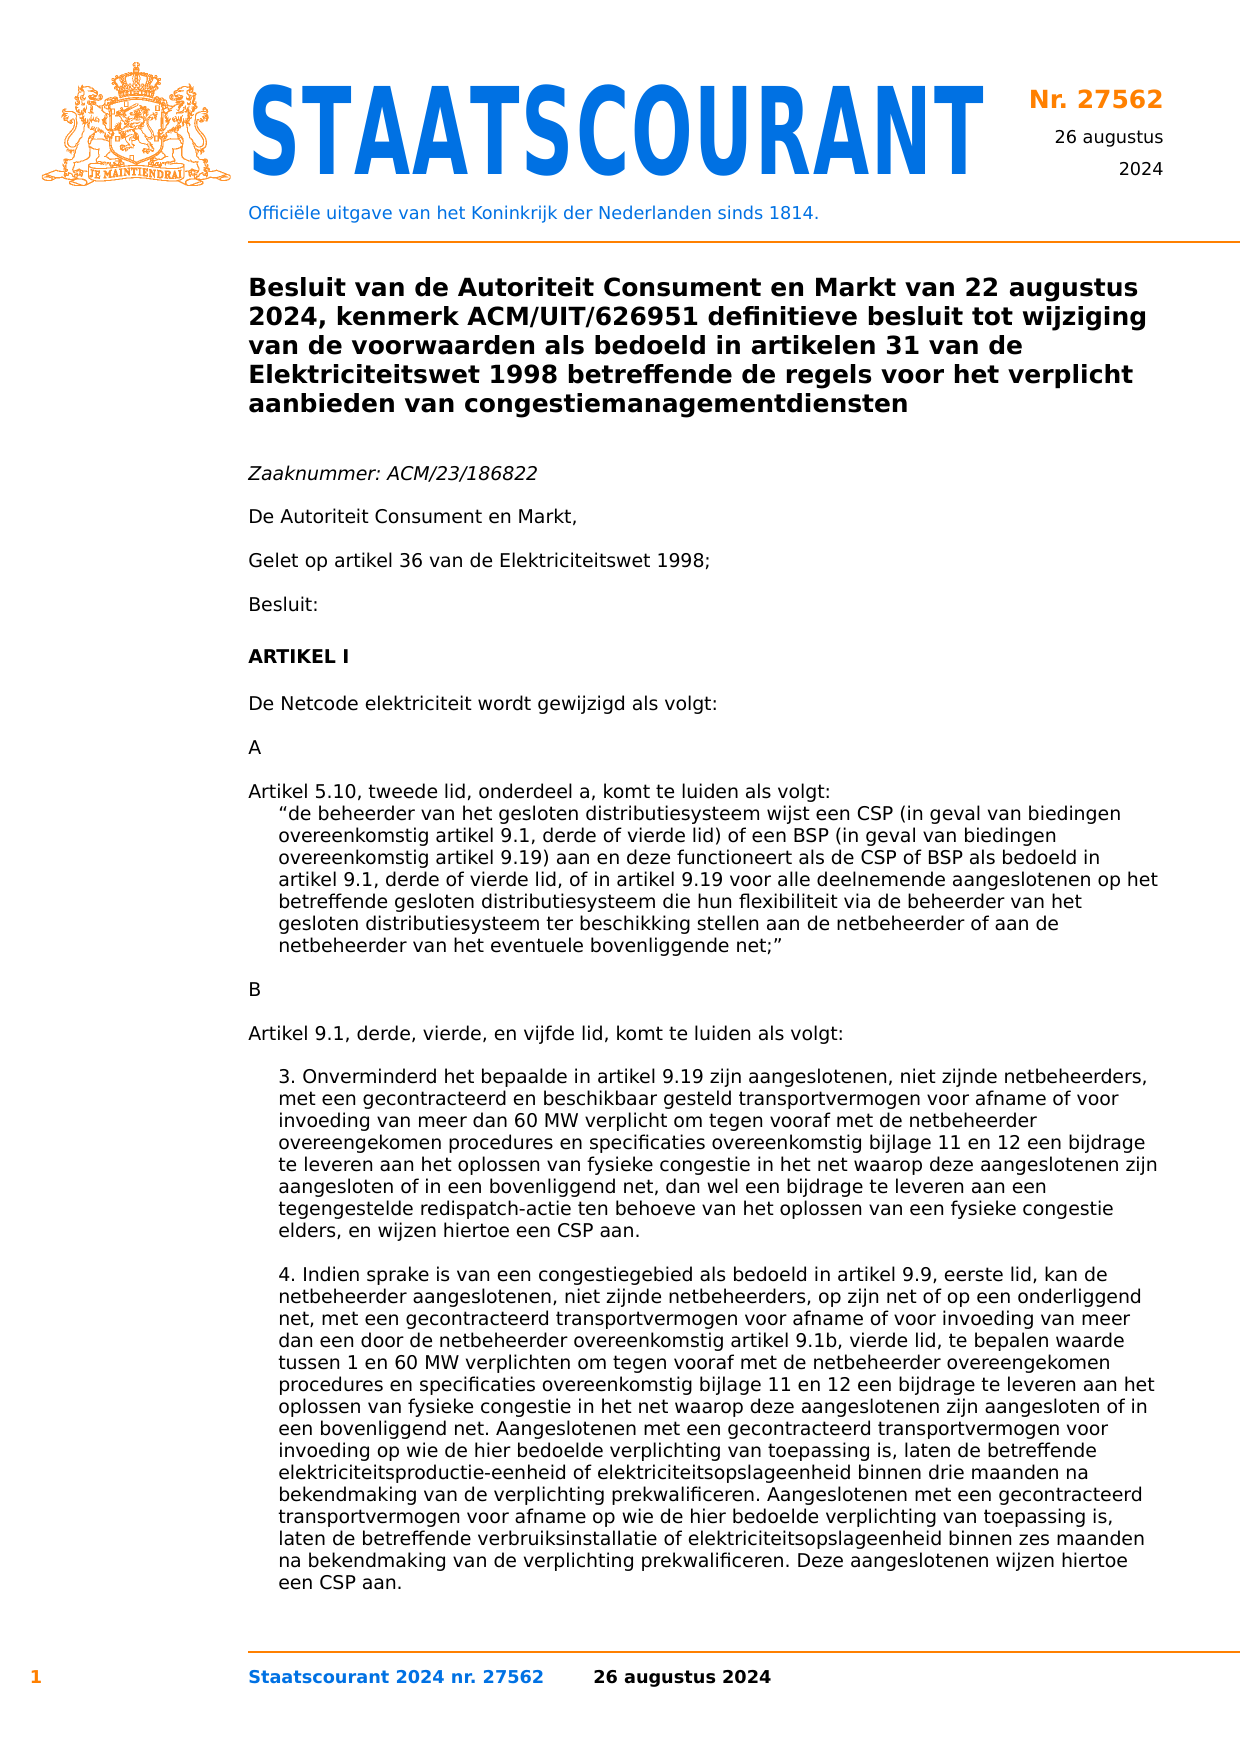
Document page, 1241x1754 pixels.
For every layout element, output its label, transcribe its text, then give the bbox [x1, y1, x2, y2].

text 3. Onverminderd het bepaalde in artikel 9.19 zijn aangeslotenen, niet zijnde netbeheerders, met een gecontracteerd en beschikbaar gesteld transportvermogen voor afname of voor invoeding van meer dan 60 MW verplicht om tegen vooraf met de netbeheerder overeengekomen procedures en specificaties overeenkomstig bijlage 11 en 12 een bijdrage te leveren aan het oplossen van fysieke congestie in het net waarop deze aangeslotenen zijn aangesloten of in een bovenliggend net, dan wel een bijdrage te leveren aan een tegengestelde redispatch-actie ten behoeve van het oplossen van een fysieke congestie elders, en wijzen hiertoe een CSP aan. [278, 1066, 1163, 1242]
text De Autoriteit Consument en Markt, [248, 506, 1163, 528]
text De Netcode elektriciteit wordt gewijzigd als volgt: [248, 693, 1163, 715]
text Besluit: [248, 594, 1163, 616]
picture [41, 62, 231, 186]
text Artikel 5.10, tweede lid, onderdeel a, komt te luiden als volgt: [248, 781, 1163, 803]
text B [248, 978, 1163, 1001]
text “de beheerder van het gesloten distributiesysteem wijst een CSP (in geval van biedingen overeenkomstig artikel 9.1, derde of vierde lid) of een BSP (in geval van biedingen overeenkomstig artikel 9.19) aan en deze functioneert als de CSP of BSP als bedoeld in artikel 9.1, derde of vierde lid, of in artikel 9.19 voor alle deelnemende aangeslotenen op het betreffende gesloten distributiesysteem die hun flexibiliteit via de beheerder van het gesloten distributiesysteem ter beschikking stellen aan de netbeheerder of aan de netbeheerder van het eventuele bovenliggende net;” [278, 803, 1163, 957]
subtitle ARTIKEL I [248, 646, 1163, 668]
table_header [25, 62, 248, 241]
table_header Nr. 27562 [998, 62, 1240, 121]
text 4. Indien sprake is van een congestiegebied als bedoeld in artikel 9.9, eerste lid, kan de netbeheerder aangeslotenen, niet zijnde netbeheerders, op zijn net of op een onderliggend net, met een gecontracteerd transportvermogen voor afname of voor invoeding van meer dan een door de netbeheerder overeenkomstig artikel 9.1b, vierde lid, te bepalen waarde tussen 1 en 60 MW verplichten om tegen vooraf met de netbeheerder overeengekomen procedures en specificaties overeenkomstig bijlage 11 en 12 een bijdrage te leveren aan het oplossen van fysieke congestie in het net waarop deze aangeslotenen zijn aangesloten of in een bovenliggend net. Aangeslotenen met een gecontracteerd transportvermogen voor invoeding op wie de hier bedoelde verplichting van toepassing is, laten de betreffende elektriciteitsproductie-eenheid of elektriciteitsopslageenheid binnen drie maanden na bekendmaking van de verplichting prekwalificeren. Aangeslotenen met een gecontracteerd transportvermogen voor afname op wie de hier bedoelde verplichting van toepassing is, laten de betreffende verbruiksinstallatie of elektriciteitsopslageenheid binnen zes maanden na bekendmaking van de verplichting prekwalificeren. Deze aangeslotenen wijzen hiertoe een CSP aan. [278, 1264, 1163, 1594]
table_header STAATSCOURANT [248, 62, 998, 203]
table_cell 26 augustus [998, 121, 1240, 153]
text Zaaknummer: ACM/23/186822 [248, 463, 1163, 484]
text Gelet op artikel 36 van de Elektriciteitswet 1998; [248, 550, 1163, 572]
text A [248, 737, 1163, 759]
table_cell Officiële uitgave van het Koninkrijk der Nederlanden sinds 1814. [248, 203, 1240, 241]
text Artikel 9.1, derde, vierde, en vijfde lid, komt te luiden als volgt: [248, 1022, 1163, 1044]
subtitle Besluit van de Autoriteit Consument en Markt van 22 augustus 2024, kenmerk ACM/UIT/626951 definitieve besluit tot wijziging van de voorwaarden als bedoeld in artikelen 31 van de Elektriciteitswet 1998 betreffende de regels voor het verplicht aanbieden van congestiemanagementdiensten [248, 273, 1163, 419]
table_cell 2024 [998, 153, 1240, 203]
